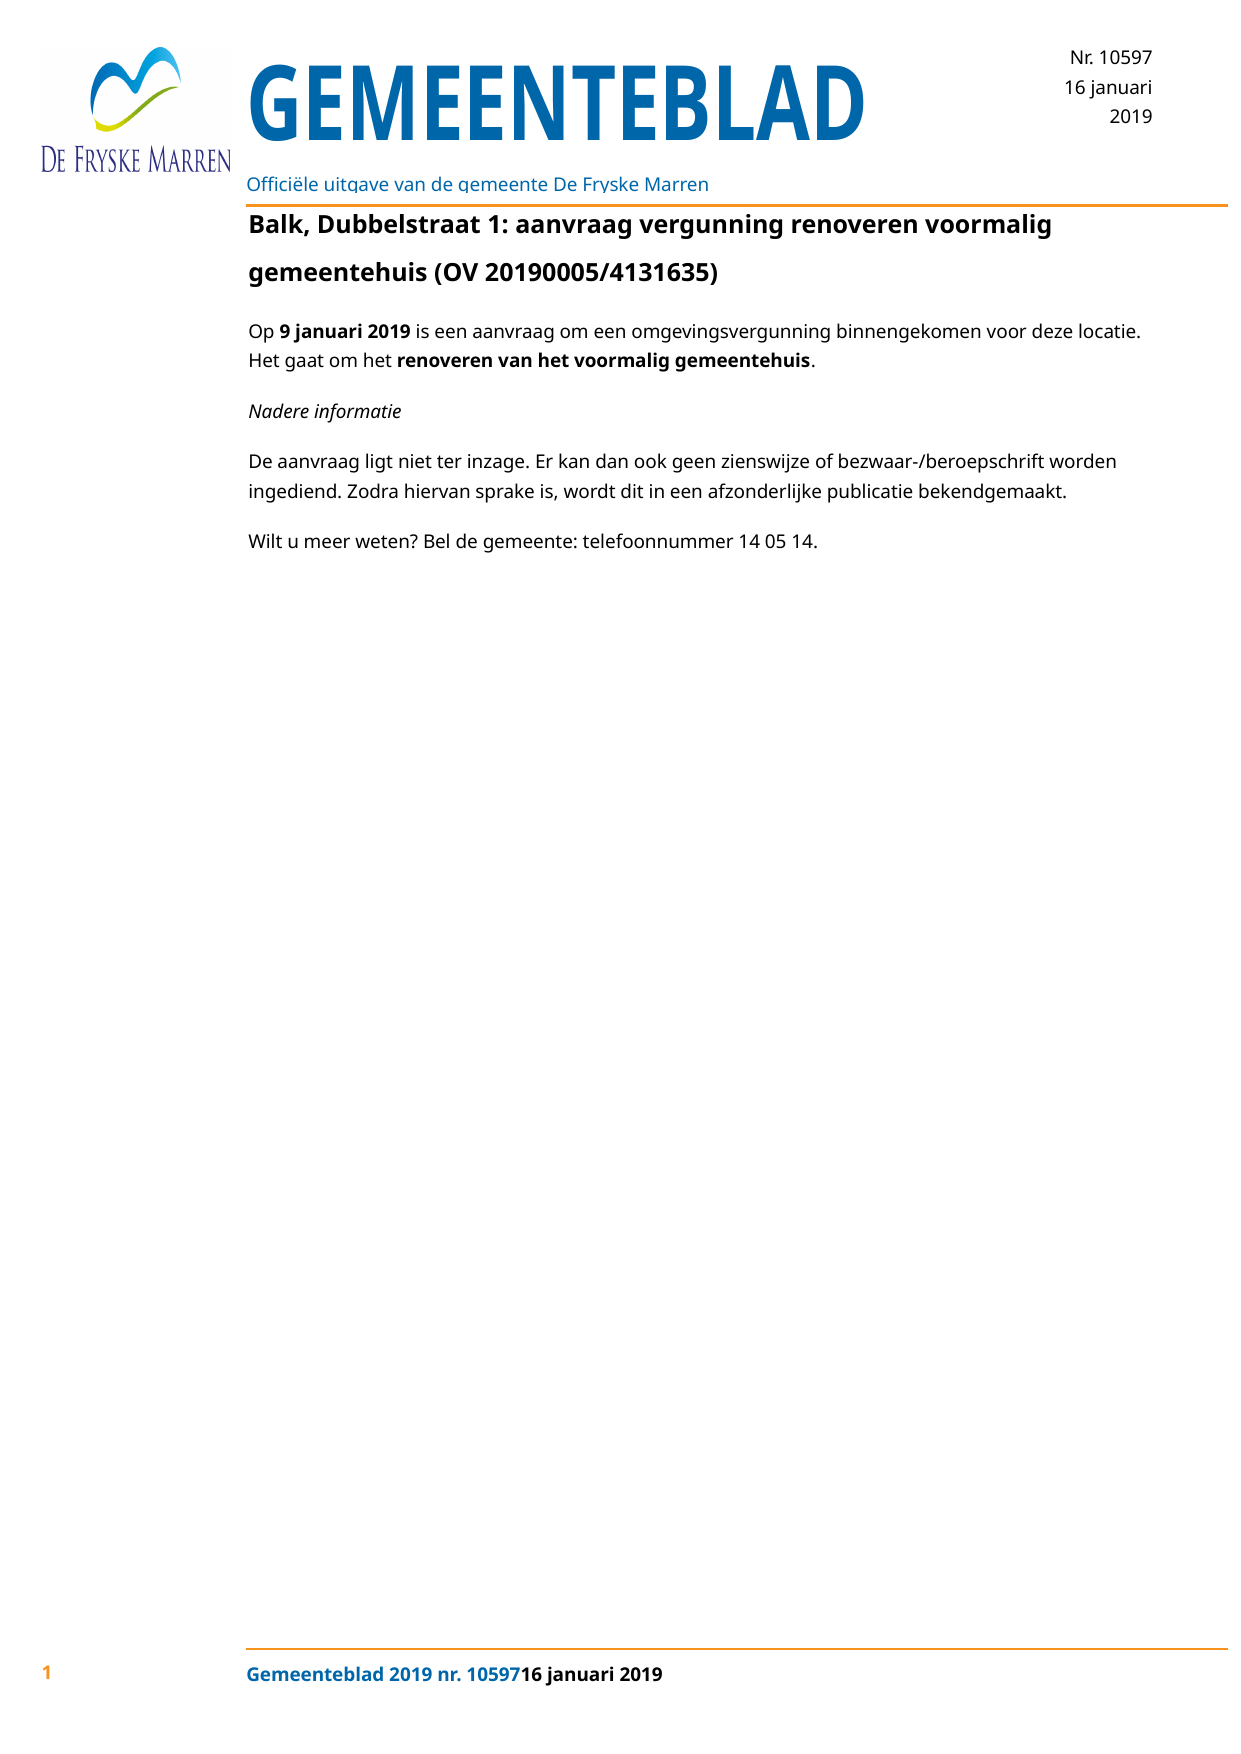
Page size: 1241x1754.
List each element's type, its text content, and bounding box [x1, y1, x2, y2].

text Balk, Dubbelstraat 1: aanvraag vergunning renoveren voormalig gemeentehuis (OV 20190005/4131635) [248, 207, 1152, 288]
text Nadere informatie [248, 398, 1152, 424]
text Op 9 januari 2019 is een aanvraag om een omgevingsvergunning binnengekomen voor deze locatie. Het gaat om het renoveren van het voormalig gemeentehuis. [248, 318, 1152, 373]
text Wilt u meer weten? Bel de gemeente: telefoonnummer 14 05 14. [248, 528, 1152, 554]
text De aanvraag ligt niet ter inzage. Er kan dan ook geen zienswijze of bezwaar-/beroepschrift worden ingediend. Zodra hiervan sprake is, wordt dit in een afzonderlijke publicatie bekendgemaakt. [248, 448, 1152, 504]
picture [41, 47, 231, 172]
